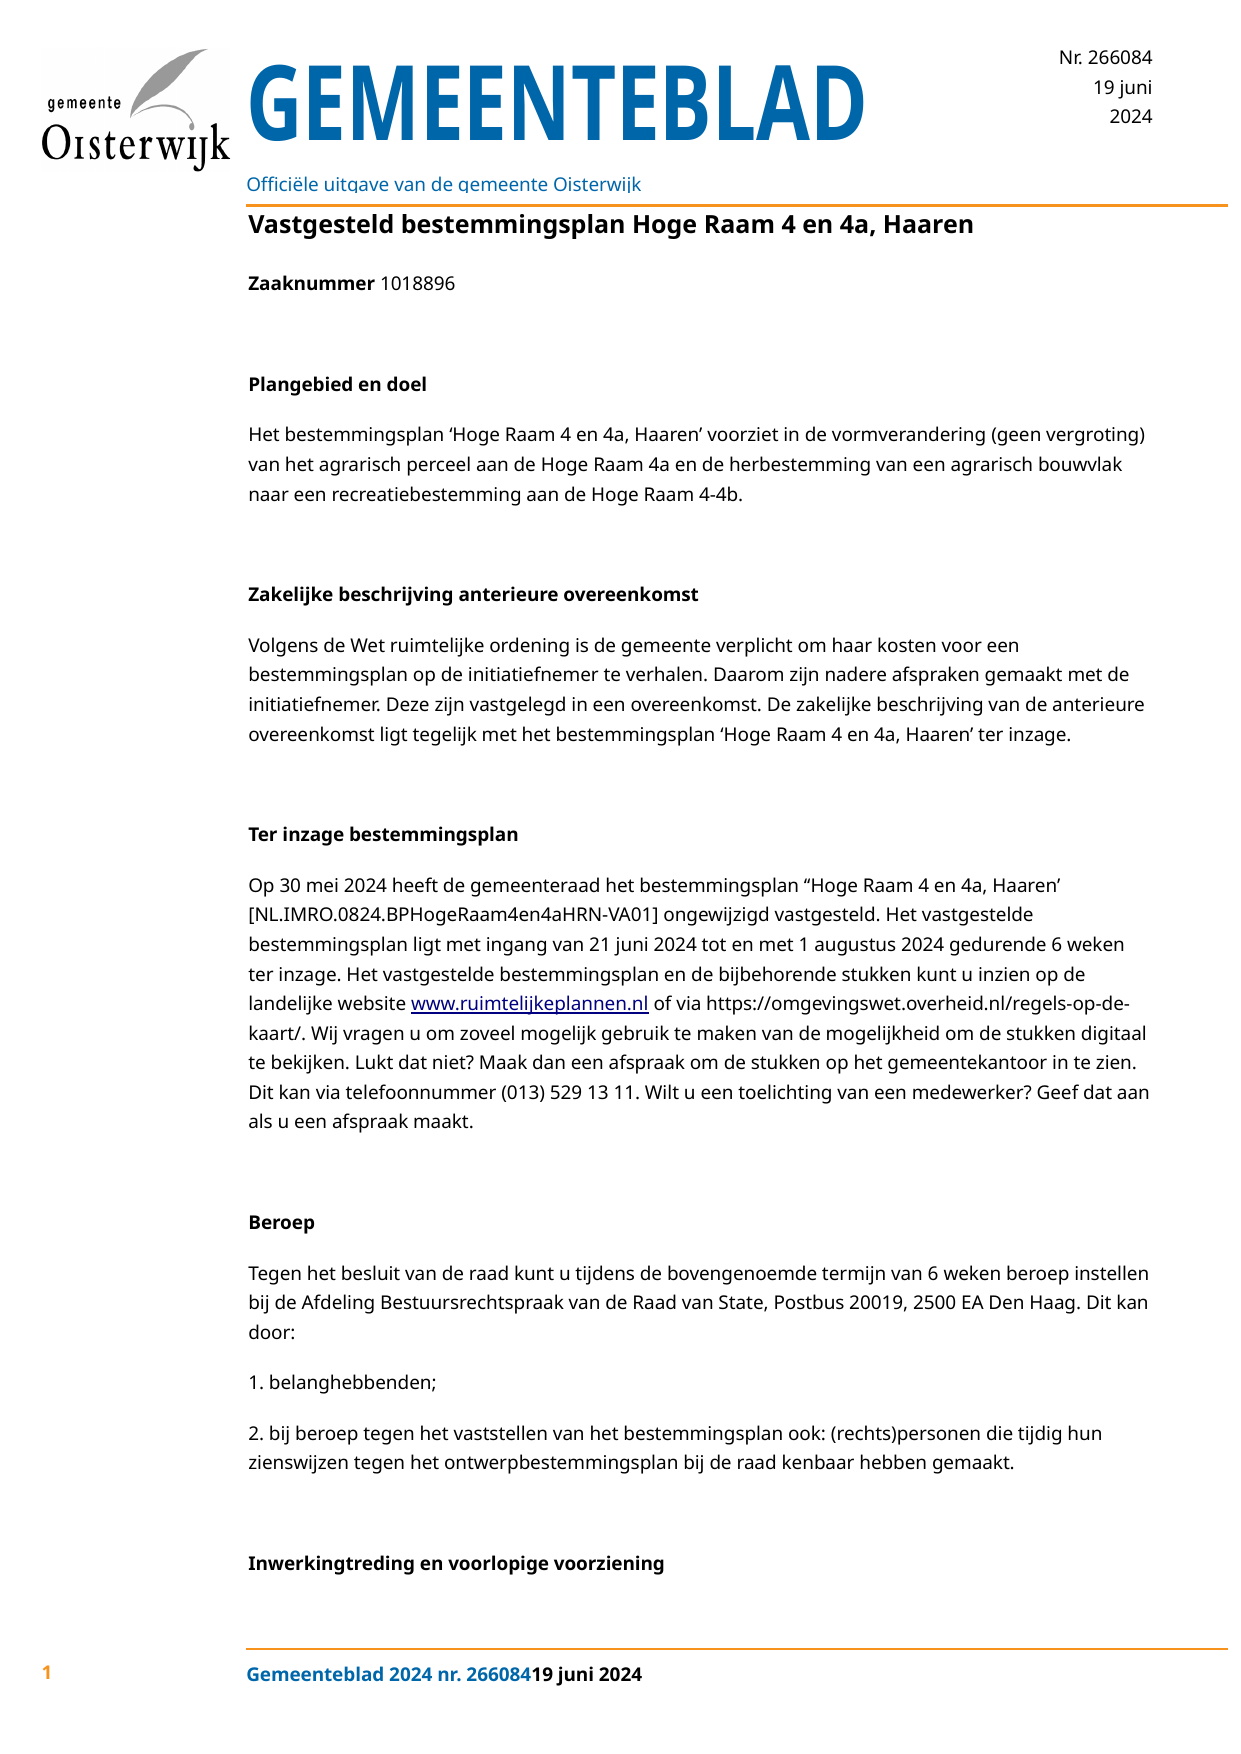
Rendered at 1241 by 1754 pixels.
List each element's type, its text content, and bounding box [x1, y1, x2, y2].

text Op 30 mei 2024 heeft de gemeenteraad het bestemmingsplan ‘‘Hoge Raam 4 en 4a, Haaren’ [NL.IMRO.0824.BPHogeRaam4en4aHRN-VA01] ongewijzigd vastgesteld. Het vastgestelde bestemmingsplan ligt met ingang van 21 juni 2024 tot en met 1 augustus 2024 gedurende 6 weken ter inzage. Het vastgestelde bestemmingsplan en de bijbehorende stukken kunt u inzien op de landelijke website www.ruimtelijkeplannen.nl of via https://omgevingswet.overheid.nl/regels-op-de-kaart/. Wij vragen u om zoveel mogelijk gebruik te maken van de mogelijkheid om de stukken digitaal te bekijken. Lukt dat niet? Maak dan een afspraak om de stukken op het gemeentekantoor in te zien. Dit kan via telefoonnummer (013) 529 13 11. Wilt u een toelichting van een medewerker? Geef dat aan als u een afspraak maakt. [248, 872, 1152, 1134]
text Inwerkingtreding en voorlopige voorziening [248, 1550, 1152, 1576]
text Zaaknummer 1018896 [248, 270, 1152, 296]
text Het bestemmingsplan ‘Hoge Raam 4 en 4a, Haaren’ voorziet in de vormverandering (geen vergroting) van het agrarisch perceel aan de Hoge Raam 4a en de herbestemming van een agrarisch bouwvlak naar een recreatiebestemming aan de Hoge Raam 4-4b. [248, 422, 1152, 506]
text Volgens de Wet ruimtelijke ordening is de gemeente verplicht om haar kosten voor een bestemmingsplan op de initiatiefnemer te verhalen. Daarom zijn nadere afspraken gemaakt met de initiatiefnemer. Deze zijn vastgelegd in een overeenkomst. De zakelijke beschrijving van de anterieure overeenkomst ligt tegelijk met het bestemmingsplan ‘Hoge Raam 4 en 4a, Haaren’ ter inzage. [248, 632, 1152, 746]
text 1. belanghebbenden; [248, 1369, 1152, 1395]
picture [41, 47, 231, 172]
text Zakelijke beschrijving anterieure overeenkomst [248, 582, 1152, 607]
text Beroep [248, 1209, 1152, 1235]
text 2. bij beroep tegen het vaststellen van het bestemmingsplan ook: (rechts)personen die tijdig hun zienswijzen tegen het ontwerpbestemmingsplan bij de raad kenbaar hebben gemaakt. [248, 1420, 1152, 1475]
text Tegen het besluit van de raad kunt u tijdens de bovengenoemde termijn van 6 weken beroep instellen bij de Afdeling Bestuursrechtspraak van de Raad van State, Postbus 20019, 2500 EA Den Haag. Dit kan door: [248, 1260, 1152, 1345]
text Plangebied en doel [248, 371, 1152, 397]
text Ter inzage bestemmingsplan [248, 822, 1152, 847]
text Vastgesteld bestemmingsplan Hoge Raam 4 en 4a, Haaren [248, 207, 1152, 241]
